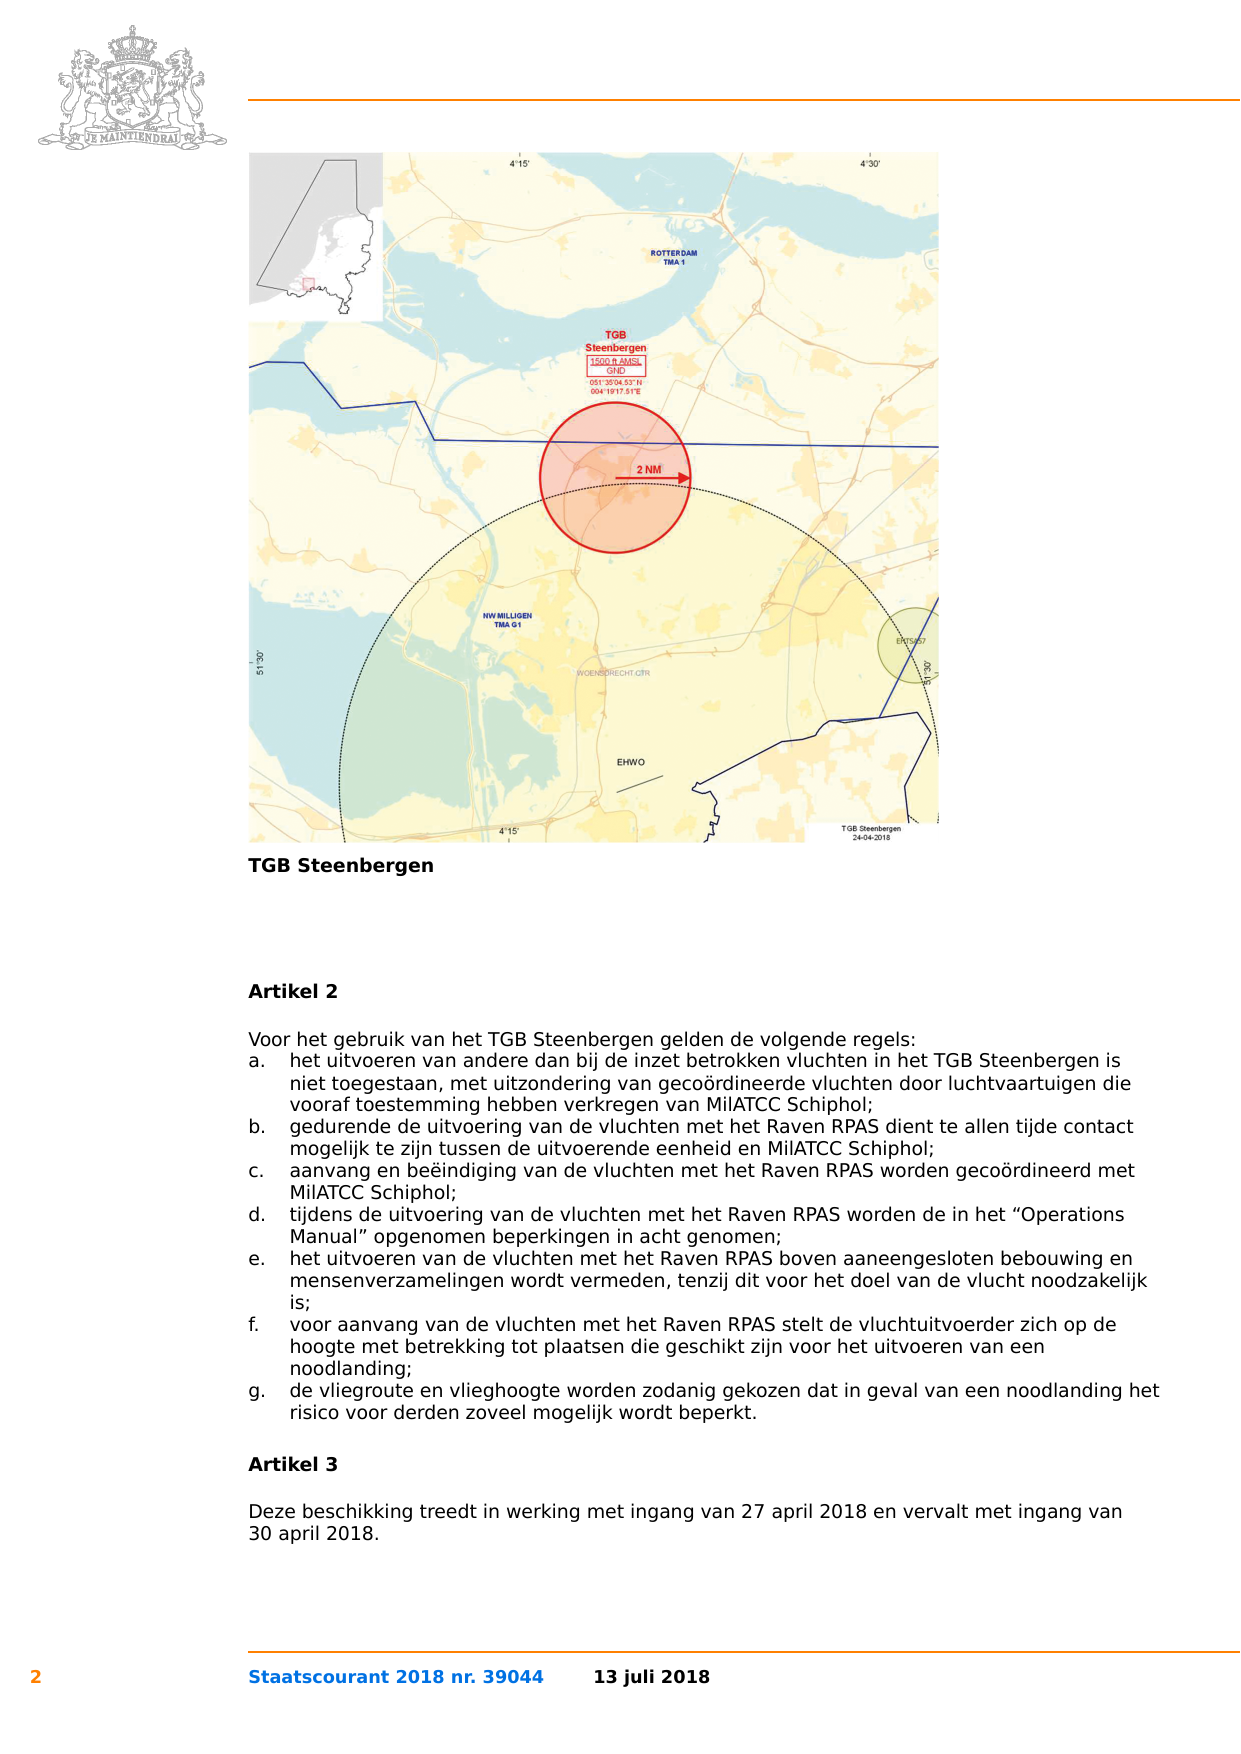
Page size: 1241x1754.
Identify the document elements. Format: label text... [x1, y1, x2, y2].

text g. de vliegroute en vlieghoogte worden zodanig gekozen dat in geval van een noodlanding het risico voor derden zoveel mogelijk wordt beperkt. [248, 1380, 1163, 1424]
picture [248, 151, 939, 843]
text c. aanvang en beëindiging van de vluchten met het Raven RPAS worden gecoördineerd met MilATCC Schiphol; [248, 1160, 1163, 1204]
text TGB Steenbergen [248, 854, 939, 876]
text Deze beschikking treedt in werking met ingang van 27 april 2018 en vervalt met ingang van 30 april 2018. [248, 1501, 1163, 1545]
text d. tijdens de uitvoering van de vluchten met het Raven RPAS worden de in het “Operations Manual” opgenomen beperkingen in acht genomen; [248, 1204, 1163, 1248]
text b. gedurende de uitvoering van de vluchten met het Raven RPAS dient te allen tijde contact mogelijk te zijn tussen de uitvoerende eenheid en MilATCC Schiphol; [248, 1116, 1163, 1160]
text e. het uitvoeren van de vluchten met het Raven RPAS boven aaneengesloten bebouwing en mensenverzamelingen wordt vermeden, tenzij dit voor het doel van de vlucht noodzakelijk is; [248, 1248, 1163, 1314]
text Voor het gebruik van het TGB Steenbergen gelden de volgende regels: [248, 1028, 1163, 1050]
text f. voor aanvang van de vluchten met het Raven RPAS stelt de vluchtuitvoerder zich op de hoogte met betrekking tot plaatsen die geschikt zijn voor het uitvoeren van een noodlanding; [248, 1314, 1163, 1380]
picture [38, 25, 227, 150]
subtitle Artikel 3 [248, 1454, 1163, 1476]
subtitle Artikel 2 [248, 981, 1163, 1003]
text a. het uitvoeren van andere dan bij de inzet betrokken vluchten in het TGB Steenbergen is niet toegestaan, met uitzondering van gecoördineerde vluchten door luchtvaartuigen die vooraf toestemming hebben verkregen van MilATCC Schiphol; [248, 1050, 1163, 1116]
